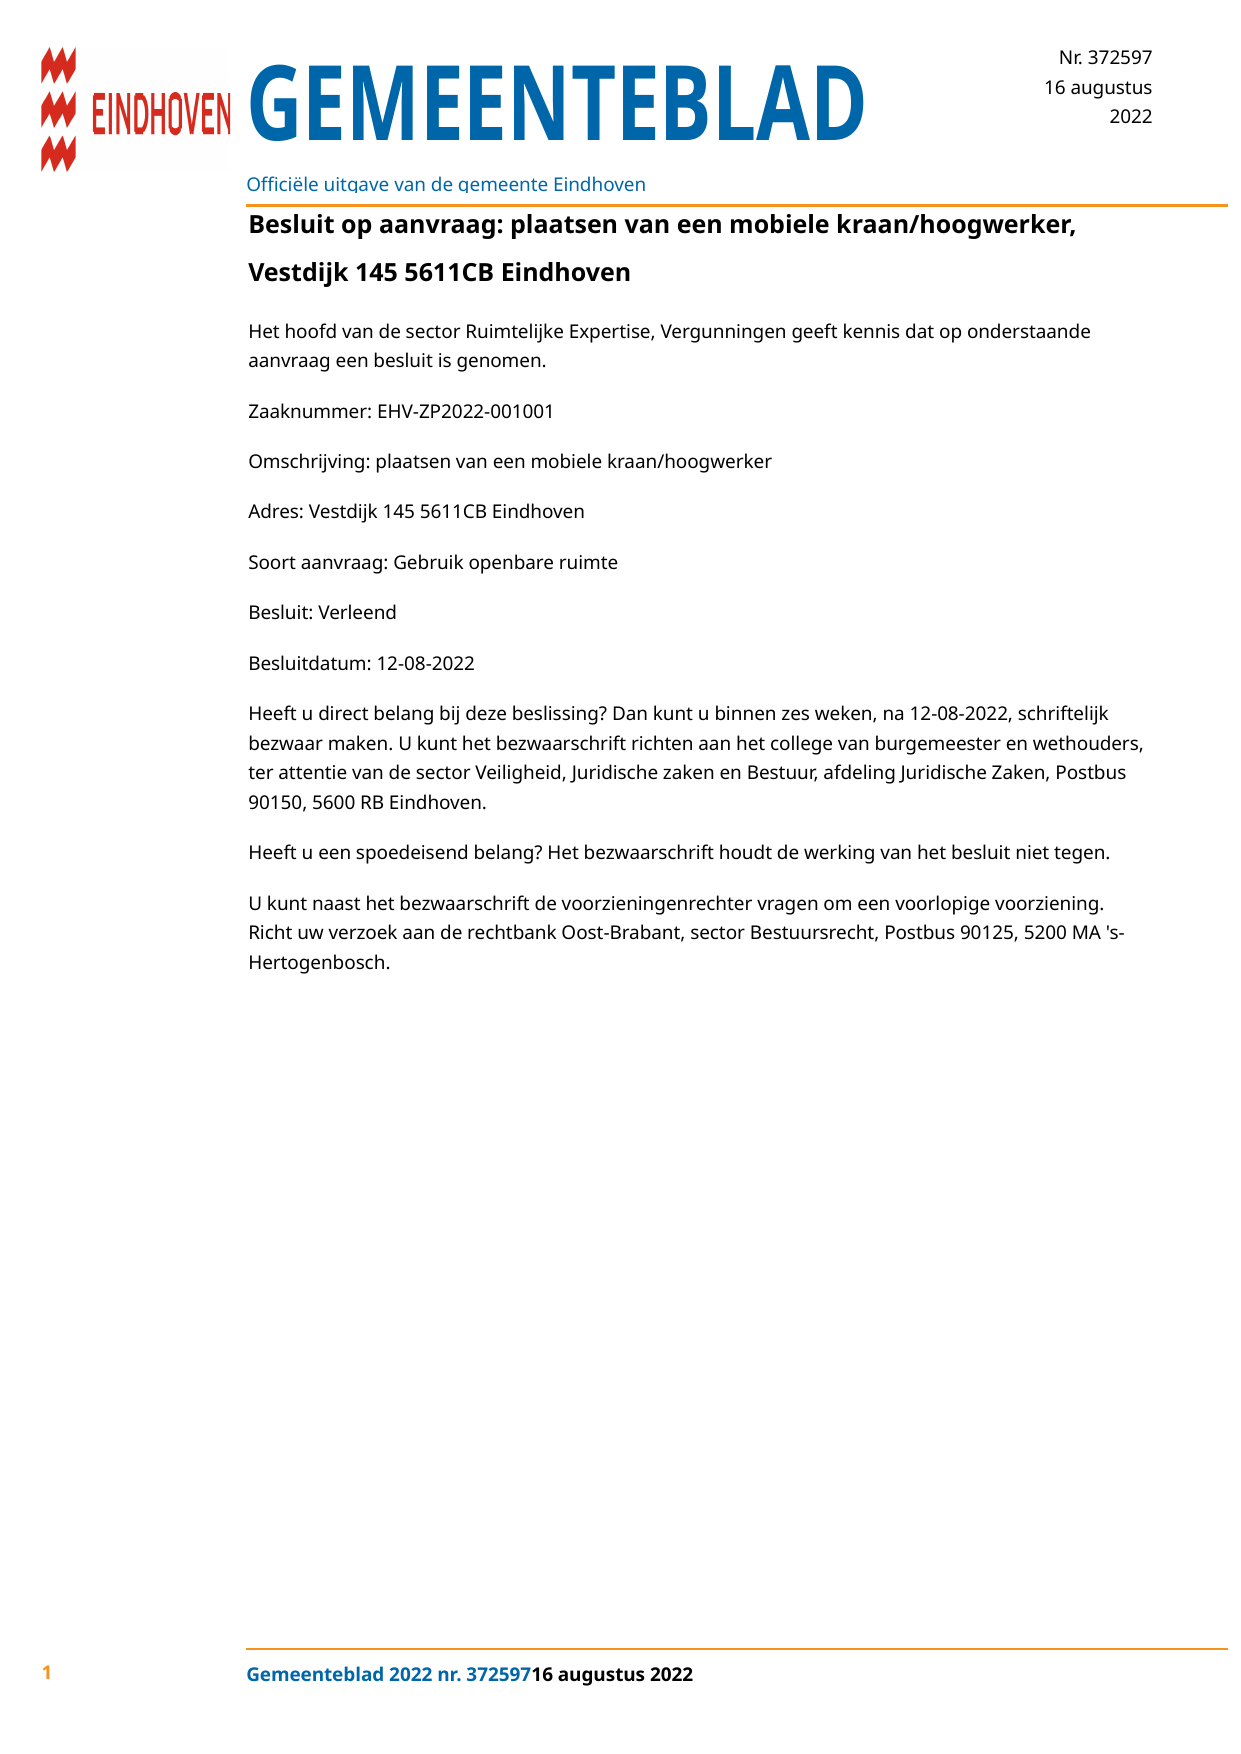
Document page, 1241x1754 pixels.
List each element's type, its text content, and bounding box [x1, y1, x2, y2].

text Het hoofd van de sector Ruimtelijke Expertise, Vergunningen geeft kennis dat op onderstaande aanvraag een besluit is genomen. [248, 318, 1152, 373]
text Besluit op aanvraag: plaatsen van een mobiele kraan/hoogwerker, Vestdijk 145 5611CB Eindhoven [248, 207, 1152, 288]
text Heeft u direct belang bij deze beslissing? Dan kunt u binnen zes weken, na 12-08-2022, schriftelijk bezwaar maken. U kunt het bezwaarschrift richten aan het college van burgemeester en wethouders, ter attentie van de sector Veiligheid, Juridische zaken en Bestuur, afdeling Juridische Zaken, Postbus 90150, 5600 RB Eindhoven. [248, 700, 1152, 815]
text Besluitdatum: 12-08-2022 [248, 650, 1152, 676]
text Soort aanvraag: Gebruik openbare ruimte [248, 549, 1152, 575]
picture [41, 47, 231, 172]
text Adres: Vestdijk 145 5611CB Eindhoven [248, 499, 1152, 524]
text Heeft u een spoedeisend belang? Het bezwaarschrift houdt de werking van het besluit niet tegen. [248, 839, 1152, 865]
text Besluit: Verleend [248, 599, 1152, 625]
text U kunt naast het bezwaarschrift de voorzieningenrechter vragen om een voorlopige voorziening. Richt uw verzoek aan de rechtbank Oost-Brabant, sector Bestuursrecht, Postbus 90125, 5200 MA 's-Hertogenbosch. [248, 890, 1152, 975]
text Zaaknummer: EHV-ZP2022-001001 [248, 398, 1152, 424]
text Omschrijving: plaatsen van een mobiele kraan/hoogwerker [248, 448, 1152, 474]
